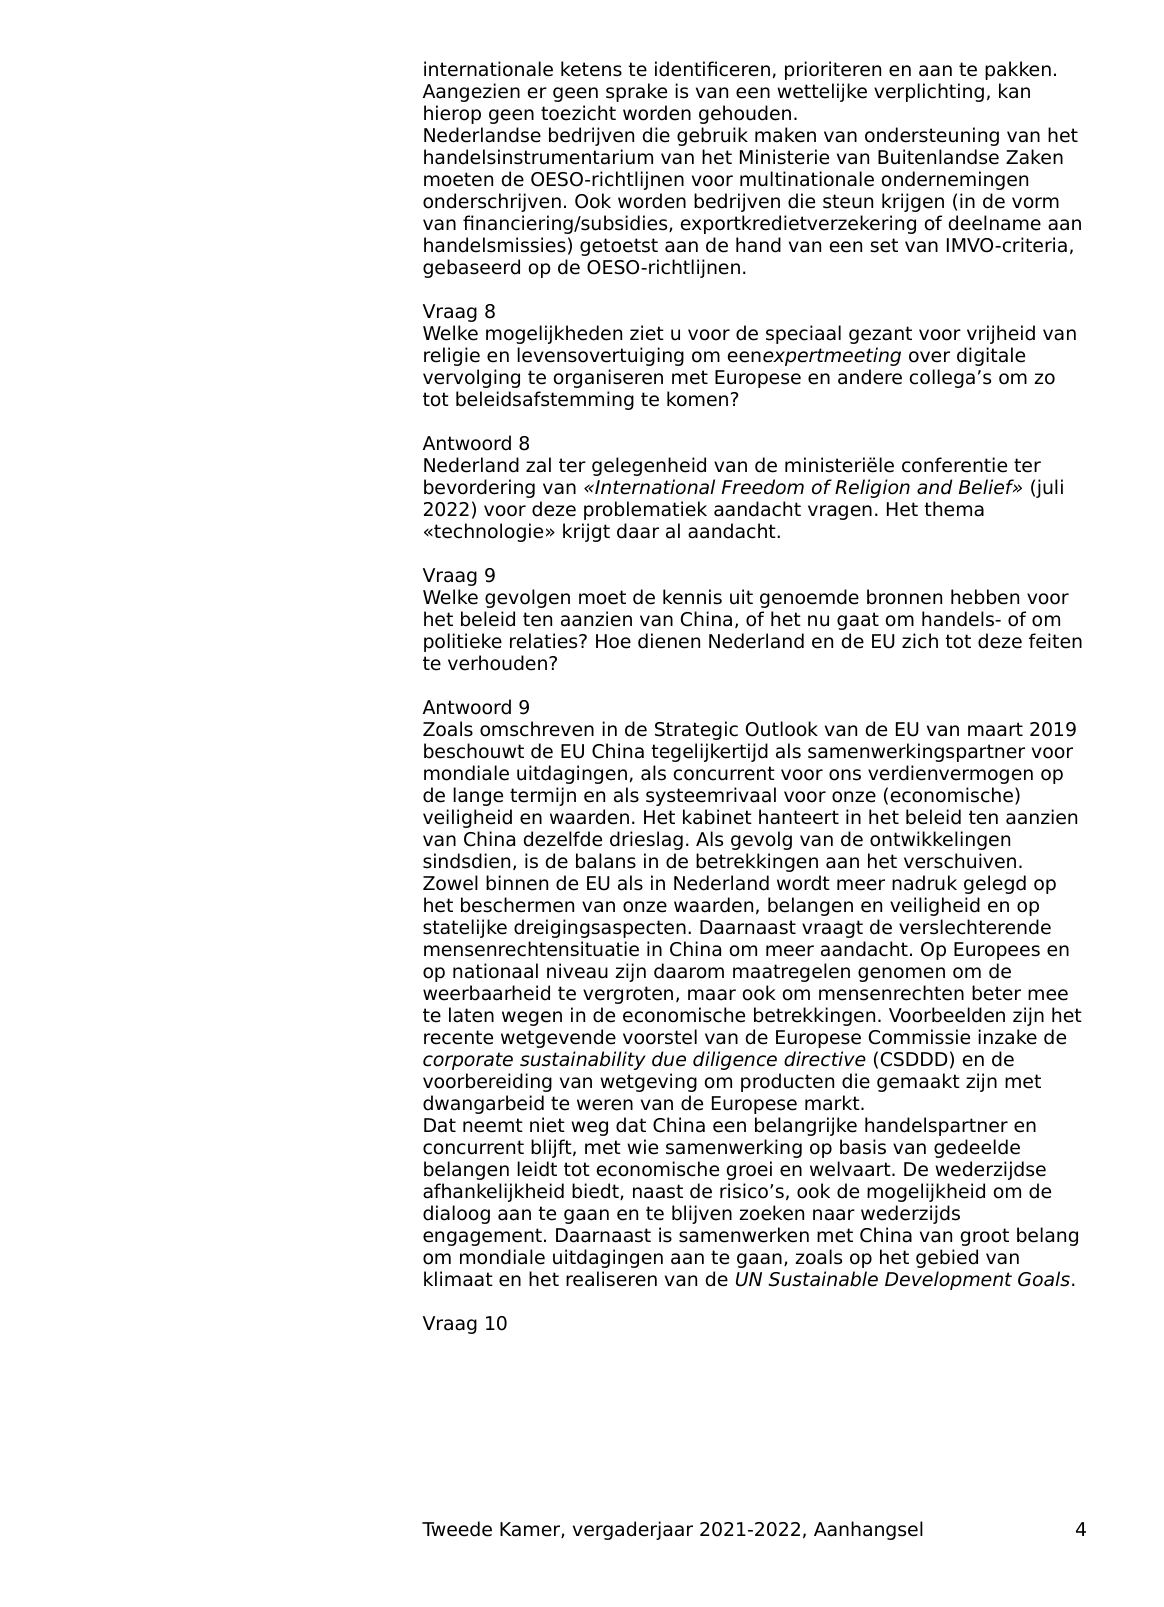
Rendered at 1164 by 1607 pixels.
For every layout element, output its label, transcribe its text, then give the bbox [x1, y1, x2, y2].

text Welke mogelijkheden ziet u voor de speciaal gezant voor vrijheid van religie en levensovertuiging om eenexpertmeeting over digitale vervolging te organiseren met Europese en andere collega’s om zo tot beleidsafstemming te komen? [422, 323, 1087, 411]
text Dat neemt niet weg dat China een belangrijke handelspartner en concurrent blijft, met wie samenwerking op basis van gedeelde belangen leidt tot economische groei en welvaart. De wederzijdse afhankelijkheid biedt, naast de risico’s, ook de mogelijkheid om de dialoog aan te gaan en te blijven zoeken naar wederzijds engagement. Daarnaast is samenwerken met China van groot belang om mondiale uitdagingen aan te gaan, zoals op het gebied van klimaat en het realiseren van de UN Sustainable Development Goals. [422, 1115, 1087, 1291]
text Vraag 8 [422, 301, 1087, 323]
text Welke gevolgen moet de kennis uit genoemde bronnen hebben voor het beleid ten aanzien van China, of het nu gaat om handels- of om politieke relaties? Hoe dienen Nederland en de EU zich tot deze feiten te verhouden? [422, 587, 1087, 675]
text Zoals omschreven in de Strategic Outlook van de EU van maart 2019 beschouwt de EU China tegelijkertijd als samenwerkingspartner voor mondiale uitdagingen, als concurrent voor ons verdienvermogen op de lange termijn en als systeemrivaal voor onze (economische) veiligheid en waarden. Het kabinet hanteert in het beleid ten aanzien van China dezelfde drieslag. Als gevolg van de ontwikkelingen sindsdien, is de balans in de betrekkingen aan het verschuiven. Zowel binnen de EU als in Nederland wordt meer nadruk gelegd op het beschermen van onze waarden, belangen en veiligheid en op statelijke dreigingsaspecten. Daarnaast vraagt de verslechterende mensenrechtensituatie in China om meer aandacht. Op Europees en op nationaal niveau zijn daarom maatregelen genomen om de weerbaarheid te vergroten, maar ook om mensenrechten beter mee te laten wegen in de economische betrekkingen. Voorbeelden zijn het recente wetgevende voorstel van de Europese Commissie inzake de corporate sustainability due diligence directive (CSDDD) en de voorbereiding van wetgeving om producten die gemaakt zijn met dwangarbeid te weren van de Europese markt. [422, 719, 1087, 1115]
text Nederland zal ter gelegenheid van de ministeriële conferentie ter bevordering van «International Freedom of Religion and Belief» (juli 2022) voor deze problematiek aandacht vragen. Het thema «technologie» krijgt daar al aandacht. [422, 455, 1087, 543]
text Antwoord 8 [422, 433, 1087, 455]
text Nederlandse bedrijven die gebruik maken van ondersteuning van het handelsinstrumentarium van het Ministerie van Buitenlandse Zaken moeten de OESO-richtlijnen voor multinationale ondernemingen onderschrijven. Ook worden bedrijven die steun krijgen (in de vorm van financiering/subsidies, exportkredietverzekering of deelname aan handelsmissies) getoetst aan de hand van een set van IMVO-criteria, gebaseerd op de OESO-richtlijnen. [422, 125, 1087, 279]
text Antwoord 9 [422, 697, 1087, 719]
text Vraag 9 [422, 565, 1087, 587]
text internationale ketens te identificeren, prioriteren en aan te pakken. Aangezien er geen sprake is van een wettelijke verplichting, kan hierop geen toezicht worden gehouden. [422, 59, 1087, 125]
text Vraag 10 [422, 1313, 1087, 1335]
